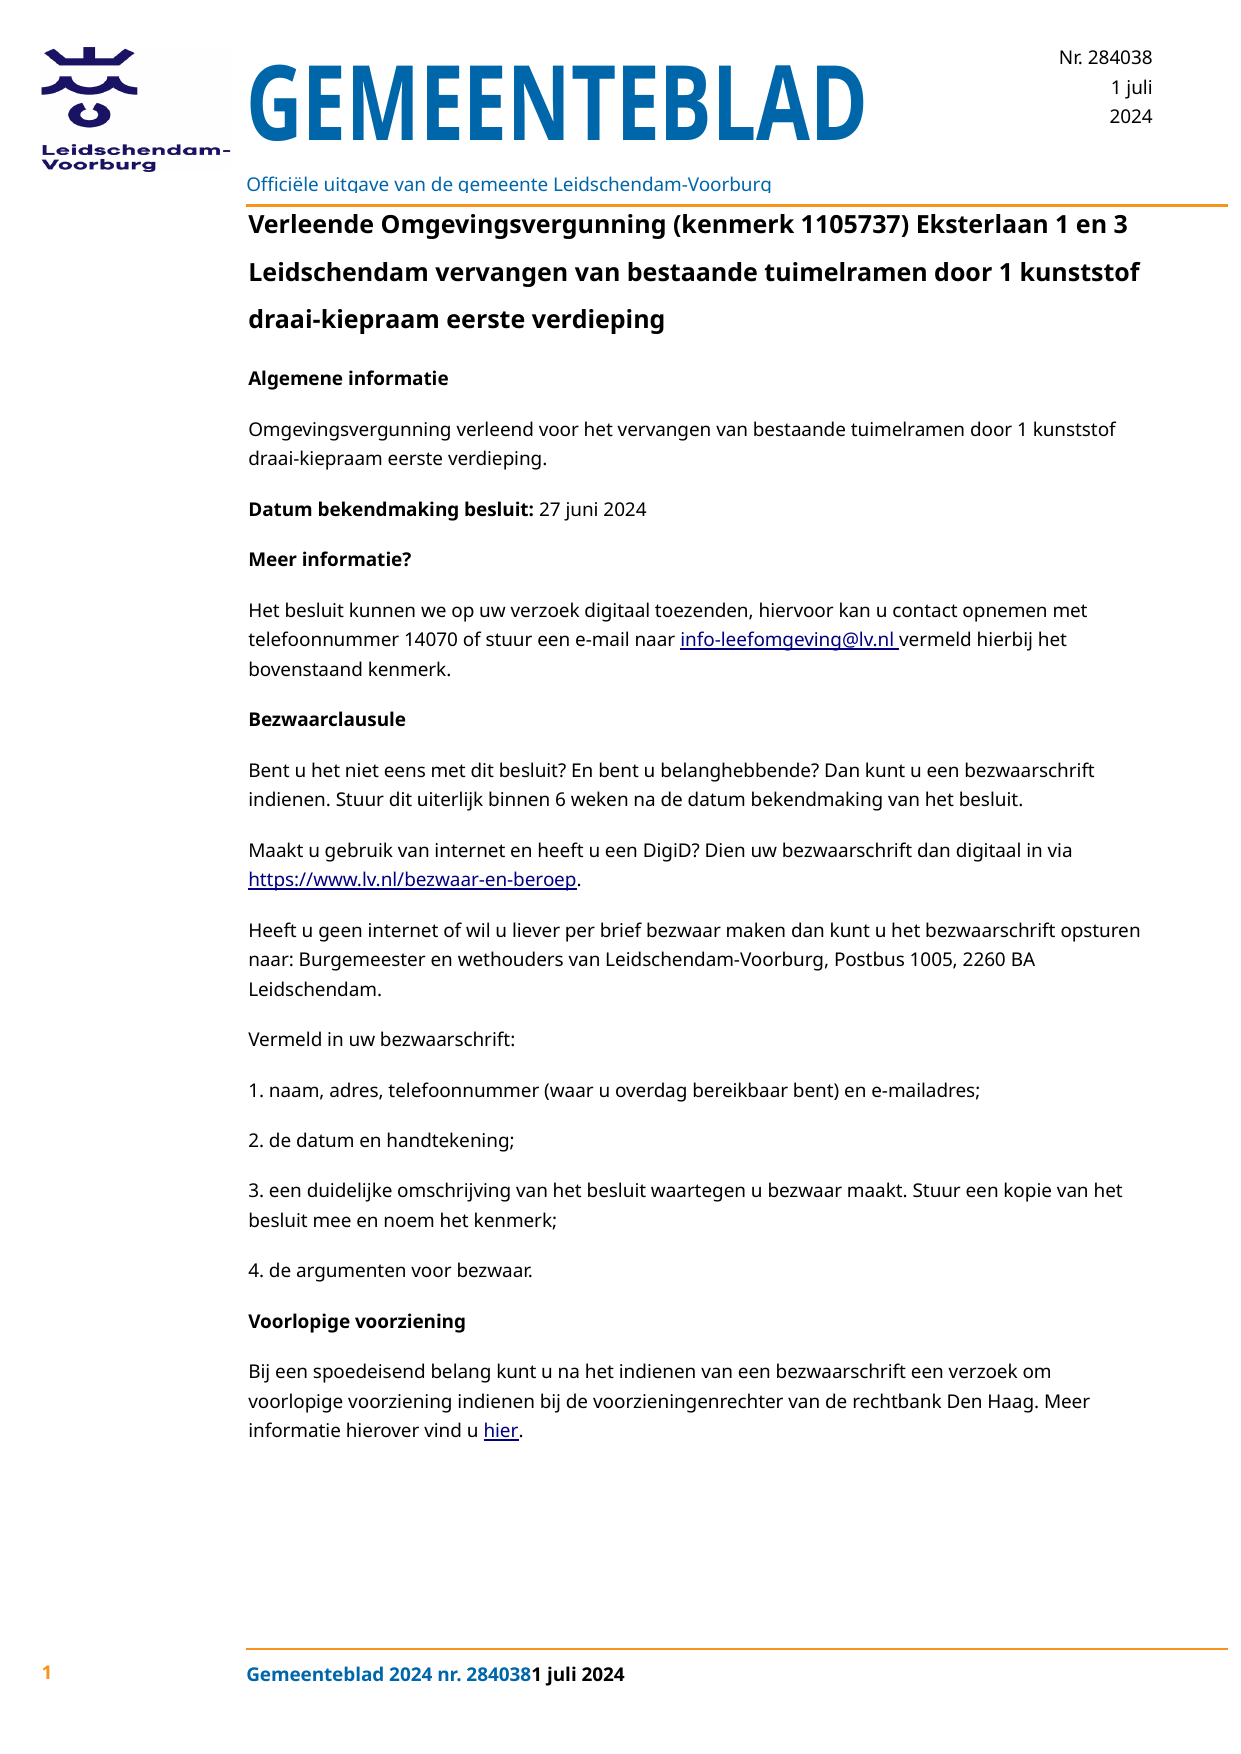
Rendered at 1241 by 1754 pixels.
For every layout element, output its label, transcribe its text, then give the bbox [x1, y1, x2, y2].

text Verleende Omgevingsvergunning (kenmerk 1105737) Eksterlaan 1 en 3 Leidschendam vervangen van bestaande tuimelramen door 1 kunststof draai-kiepraam eerste verdieping [248, 207, 1152, 336]
text Bij een spoedeisend belang kunt u na het indienen van een bezwaarschrift een verzoek om voorlopige voorziening indienen bij de voorzieningenrechter van de rechtbank Den Haag. Meer informatie hierover vind u hier. [248, 1358, 1152, 1443]
text Bent u het niet eens met dit besluit? En bent u belanghebbende? Dan kunt u een bezwaarschrift indienen. Stuur dit uiterlijk binnen 6 weken na de datum bekendmaking van het besluit. [248, 757, 1152, 812]
text Voorlopige voorziening [248, 1308, 1152, 1334]
text Vermeld in uw bezwaarschrift: [248, 1026, 1152, 1052]
text Algemene informatie [248, 366, 1152, 391]
text 1. naam, adres, telefoonnummer (waar u overdag bereikbaar bent) en e-mailadres; [248, 1077, 1152, 1102]
text Meer informatie? [248, 546, 1152, 572]
text 3. een duidelijke omschrijving van het besluit waartegen u bezwaar maakt. Stuur een kopie van het besluit mee en noem het kenmerk; [248, 1178, 1152, 1233]
picture [41, 47, 231, 172]
text Datum bekendmaking besluit: 27 juni 2024 [248, 496, 1152, 522]
text Omgevingsvergunning verleend voor het vervangen van bestaande tuimelramen door 1 kunststof draai-kiepraam eerste verdieping. [248, 416, 1152, 471]
text Heeft u geen internet of wil u liever per brief bezwaar maken dan kunt u het bezwaarschrift opsturen naar: Burgemeester en wethouders van Leidschendam-Voorburg, Postbus 1005, 2260 BA Leidschendam. [248, 917, 1152, 1002]
text Maakt u gebruik van internet en heeft u een DigiD? Dien uw bezwaarschrift dan digitaal in via https://www.lv.nl/bezwaar-en-beroep. [248, 837, 1152, 892]
text 2. de datum en handtekening; [248, 1127, 1152, 1153]
text Het besluit kunnen we op uw verzoek digitaal toezenden, hiervoor kan u contact opnemen met telefoonnummer 14070 of stuur een e-mail naar info-leefomgeving@lv.nl vermeld hierbij het bovenstaand kenmerk. [248, 597, 1152, 682]
text Bezwaarclausule [248, 706, 1152, 732]
text 4. de argumenten voor bezwaar. [248, 1258, 1152, 1283]
